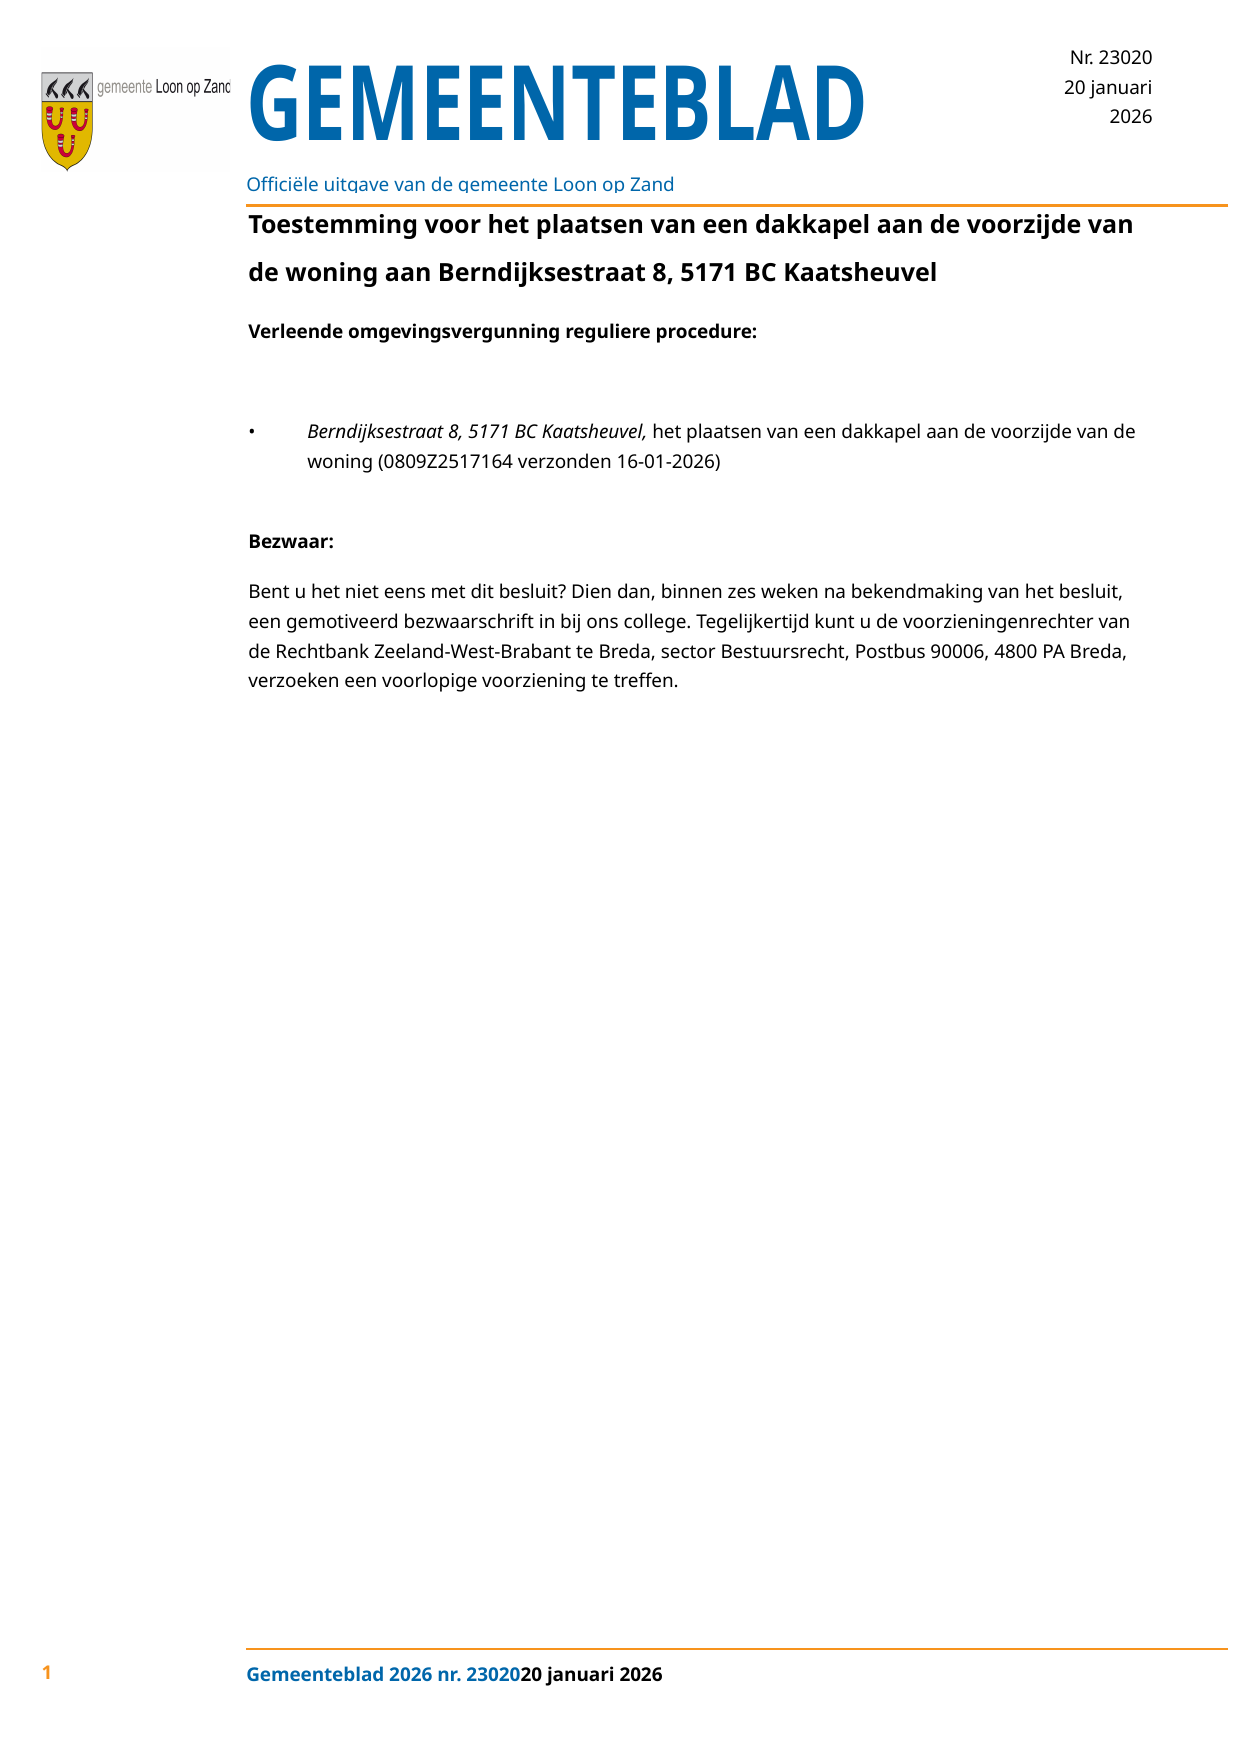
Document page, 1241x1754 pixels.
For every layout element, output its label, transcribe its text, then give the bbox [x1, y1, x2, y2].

text Bent u het niet eens met dit besluit? Dien dan, binnen zes weken na bekendmaking van het besluit, een gemotiveerd bezwaarschrift in bij ons college. Tegelijkertijd kunt u de voorzieningenrechter van de Rechtbank Zeeland-West-Brabant te Breda, sector Bestuursrecht, Postbus 90006, 4800 PA Breda, verzoeken een voorlopige voorziening te treffen. [248, 579, 1152, 693]
picture [41, 47, 231, 172]
text Toestemming voor het plaatsen van een dakkapel aan de voorzijde van de woning aan Berndijksestraat 8, 5171 BC Kaatsheuvel [248, 207, 1152, 288]
text Bezwaar: [248, 528, 1152, 554]
text Verleende omgevingsvergunning reguliere procedure: [248, 318, 1152, 344]
list Berndijksestraat 8, 5171 BC Kaatsheuvel, het plaatsen van een dakkapel aan de voorzijde van de woning (0809Z2517164 verzonden 16-01-2026) [248, 419, 1152, 474]
